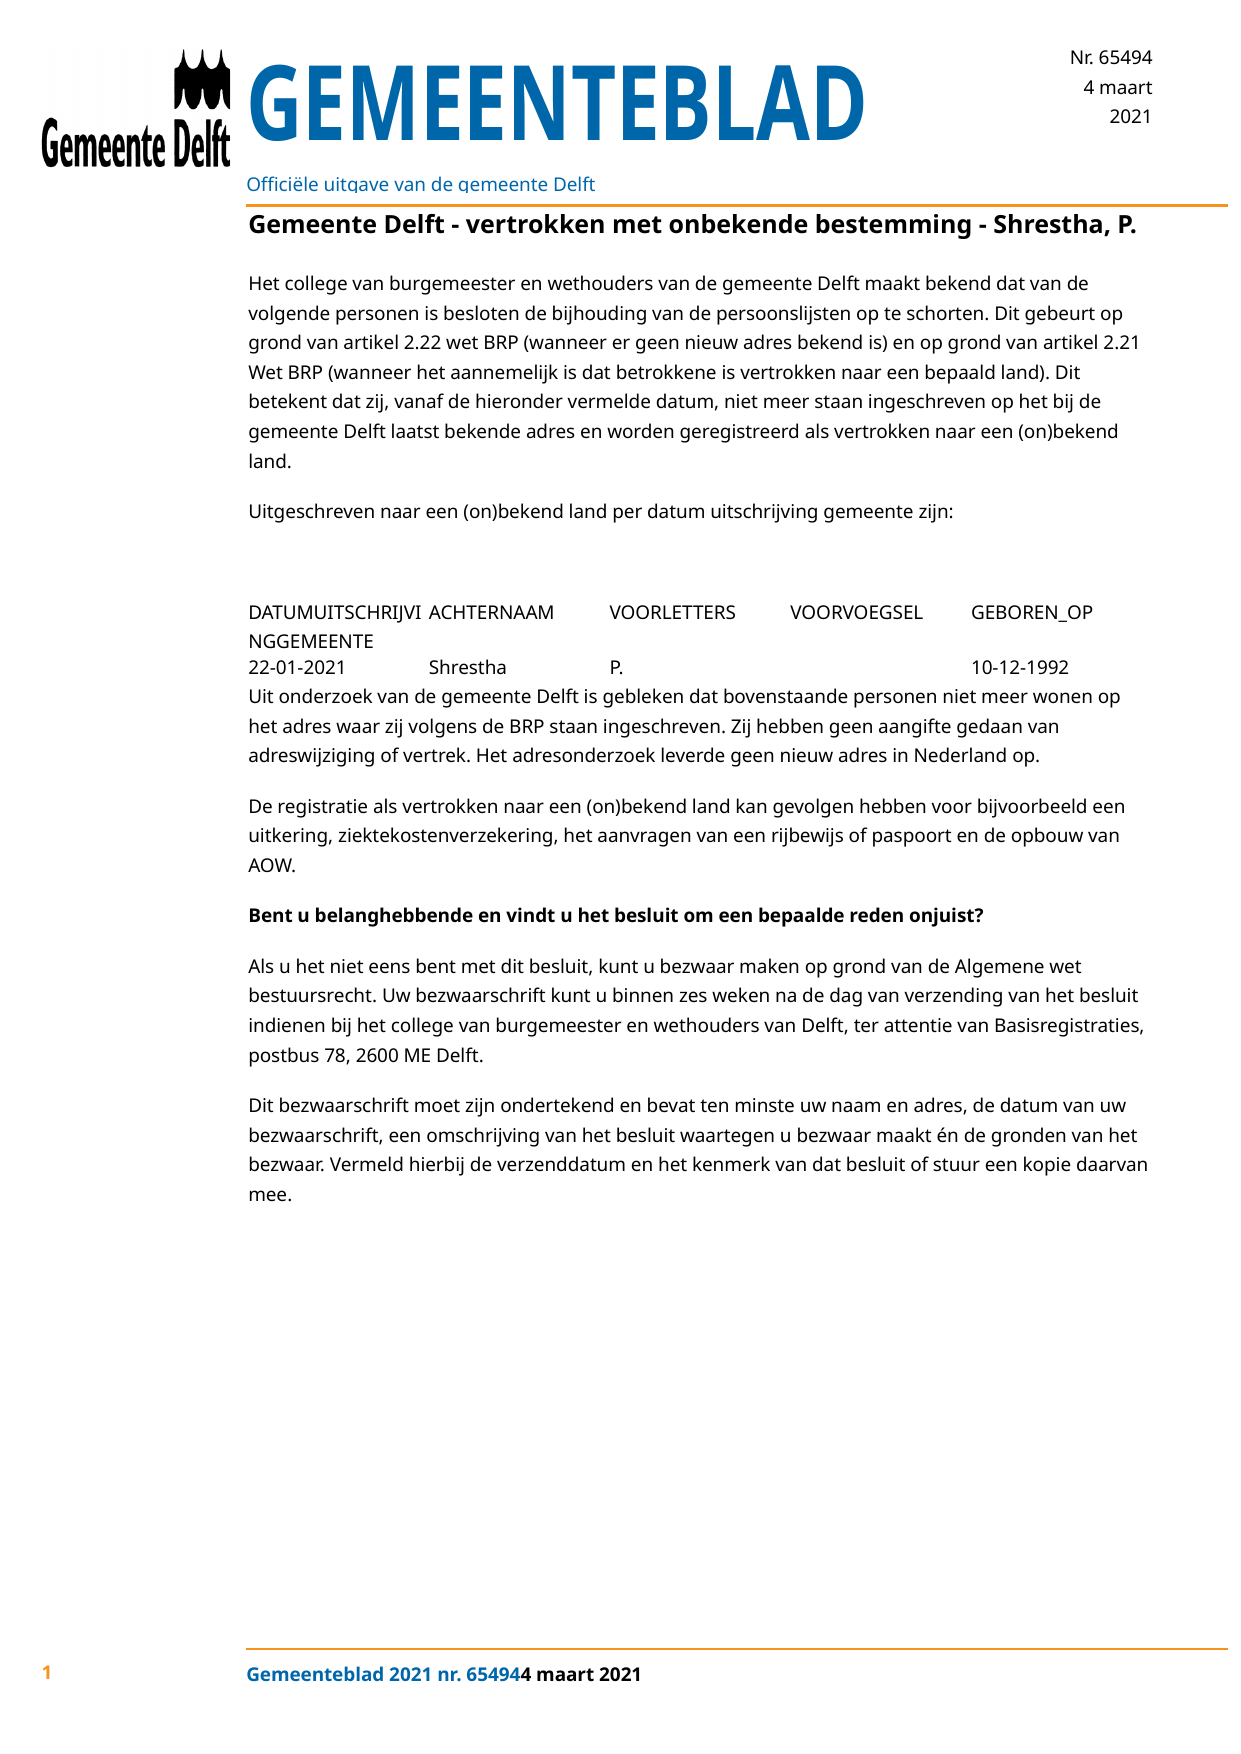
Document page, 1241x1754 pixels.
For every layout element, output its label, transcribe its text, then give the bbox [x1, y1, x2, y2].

table_header VOORVOEGSEL [790, 599, 971, 654]
table_cell 10-12-1992 [971, 655, 1152, 680]
table_cell 22-01-2021 [248, 655, 429, 680]
text Bent u belanghebbende en vindt u het besluit om een bepaalde reden onjuist? [248, 903, 1152, 928]
text Uit onderzoek van de gemeente Delft is gebleken dat bovenstaande personen niet meer wonen op het adres waar zij volgens de BRP staan ingeschreven. Zij hebben geen aangifte gedaan van adreswijziging of vertrek. Het adresonderzoek leverde geen nieuw adres in Nederland op. [248, 683, 1152, 768]
table_cell P. [609, 655, 790, 680]
table_cell [790, 655, 971, 680]
text Dit bezwaarschrift moet zijn ondertekend en bevat ten minste uw naam en adres, de datum van uw bezwaarschrift, een omschrijving van het besluit waartegen u bezwaar maakt én de gronden van het bezwaar. Vermeld hierbij de verzenddatum en het kenmerk van dat besluit of stuur een kopie daarvan mee. [248, 1092, 1152, 1207]
table_header ACHTERNAAM [429, 599, 609, 654]
table_cell Shrestha [429, 655, 609, 680]
text Uitgeschreven naar een (on)bekend land per datum uitschrijving gemeente zijn: [248, 498, 1152, 524]
text De registratie als vertrokken naar een (on)bekend land kan gevolgen hebben voor bijvoorbeeld een uitkering, ziektekostenverzekering, het aanvragen van een rijbewijs of paspoort en de opbouw van AOW. [248, 793, 1152, 878]
text Het college van burgemeester en wethouders van de gemeente Delft maakt bekend dat van de volgende personen is besloten de bijhouding van de persoonslijsten op te schorten. Dit gebeurt op grond van artikel 2.22 wet BRP (wanneer er geen nieuw adres bekend is) en op grond van artikel 2.21 Wet BRP (wanneer het aannemelijk is dat betrokkene is vertrokken naar een bepaald land). Dit betekent dat zij, vanaf de hieronder vermelde datum, niet meer staan ingeschreven op het bij de gemeente Delft laatst bekende adres en worden geregistreerd als vertrokken naar een (on)bekend land. [248, 270, 1152, 473]
text Als u het niet eens bent met dit besluit, kunt u bezwaar maken op grond van de Algemene wet bestuursrecht. Uw bezwaarschrift kunt u binnen zes weken na de dag van verzending van het besluit indienen bij het college van burgemeester en wethouders van Delft, ter attentie van Basisregistraties, postbus 78, 2600 ME Delft. [248, 953, 1152, 1067]
text Gemeente Delft - vertrokken met onbekende bestemming - Shrestha, P. [248, 207, 1152, 241]
picture [41, 47, 231, 172]
table_header DATUMUITSCHRIJVINGGEMEENTE [248, 599, 429, 654]
table_header GEBOREN_OP [971, 599, 1152, 654]
table_header VOORLETTERS [609, 599, 790, 654]
